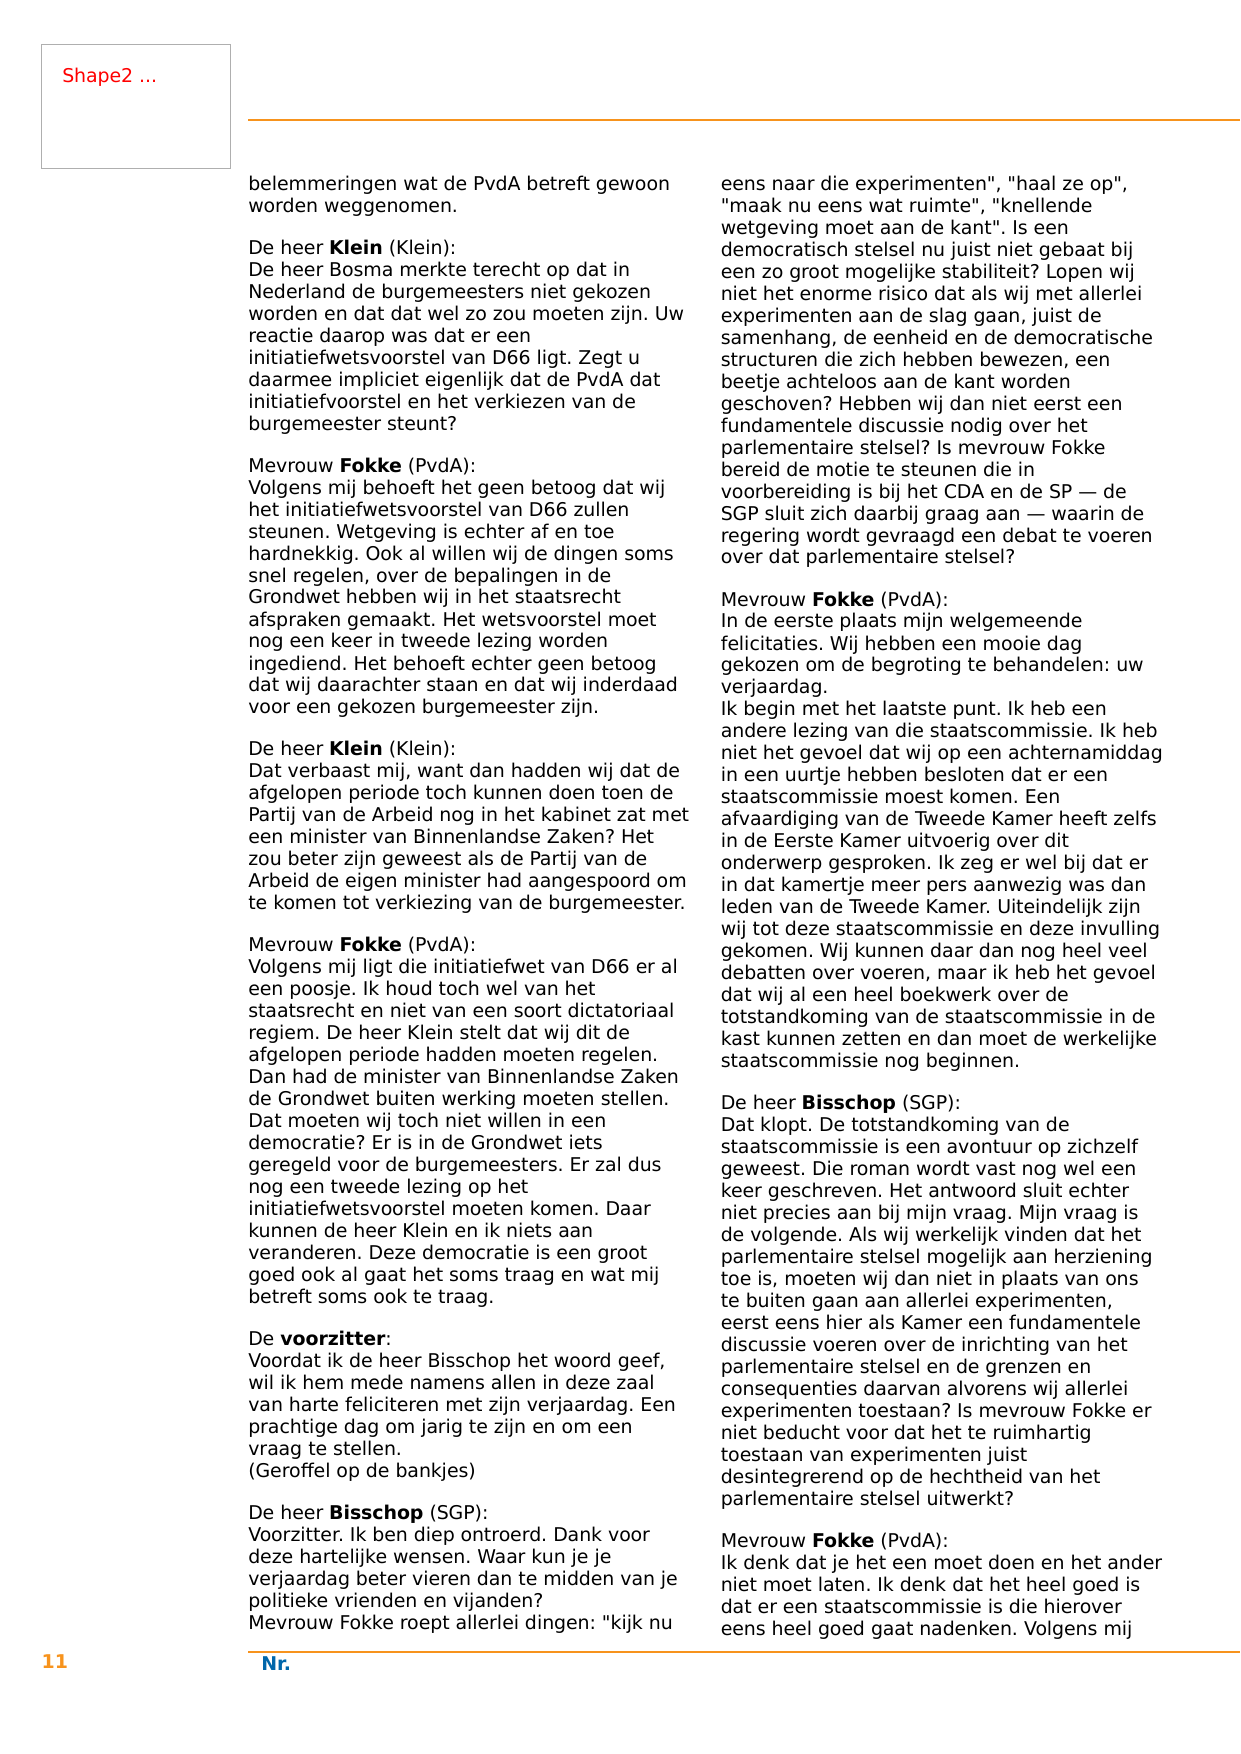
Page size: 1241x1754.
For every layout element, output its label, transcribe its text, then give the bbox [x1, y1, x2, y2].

text Voordat ik de heer Bisschop het woord geef, wil ik hem mede namens allen in deze zaal van harte feliciteren met zijn verjaardag. Een prachtige dag om jarig te zijn en om een vraag te stellen. [248, 1350, 691, 1460]
text Mevrouw Fokke (PvdA): [721, 588, 1163, 610]
text Dat verbaast mij, want dan hadden wij dat de afgelopen periode toch kunnen doen toen de Partij van de Arbeid nog in het kabinet zat met een minister van Binnenlandse Zaken? Het zou beter zijn geweest als de Partij van de Arbeid de eigen minister had aangespoord om te komen tot verkiezing van de burgemeester. [248, 760, 691, 914]
text De heer Bosma merkte terecht op dat in Nederland de burgemeesters niet gekozen worden en dat dat wel zo zou moeten zijn. Uw reactie daarop was dat er een initiatiefwetsvoorstel van D66 ligt. Zegt u daarmee impliciet eigenlijk dat de PvdA dat initiatiefvoorstel en het verkiezen van de burgemeester steunt? [248, 259, 691, 434]
text De heer Klein (Klein): [248, 237, 691, 259]
text Mevrouw Fokke (PvdA): [721, 1529, 1163, 1552]
text De voorzitter: [248, 1328, 691, 1350]
text In de eerste plaats mijn welgemeende felicitaties. Wij hebben een mooie dag gekozen om de begroting te behandelen: uw verjaardag. [721, 610, 1163, 698]
text Ik denk dat je het een moet doen en het ander niet moet laten. Ik denk dat het heel goed is dat er een staatscommissie is die hierover eens heel goed gaat nadenken. Volgens mij [721, 1552, 1163, 1639]
text Ik begin met het laatste punt. Ik heb een andere lezing van die staatscommissie. Ik heb niet het gevoel dat wij op een achternamiddag in een uurtje hebben besloten dat er een staatscommissie moest komen. Een afvaardiging van de Tweede Kamer heeft zelfs in de Eerste Kamer uitvoerig over dit onderwerp gesproken. Ik zeg er wel bij dat er in dat kamertje meer pers aanwezig was dan leden van de Tweede Kamer. Uiteindelijk zijn wij tot deze staatscommissie en deze invulling gekomen. Wij kunnen daar dan nog heel veel debatten over voeren, maar ik heb het gevoel dat wij al een heel boekwerk over de totstandkoming van de staatscommissie in de kast kunnen zetten en dan moet de werkelijke staatscommissie nog beginnen. [721, 698, 1163, 1072]
text De heer Bisschop (SGP): [721, 1092, 1163, 1114]
text (Geroffel op de bankjes) [248, 1460, 691, 1482]
text De heer Bisschop (SGP): [248, 1502, 691, 1524]
text De heer Klein (Klein): [248, 738, 691, 760]
text Dat klopt. De totstandkoming van de staatscommissie is een avontuur op zichzelf geweest. Die roman wordt vast nog wel een keer geschreven. Het antwoord sluit echter niet precies aan bij mijn vraag. Mijn vraag is de volgende. Als wij werkelijk vinden dat het parlementaire stelsel mogelijk aan herziening toe is, moeten wij dan niet in plaats van ons te buiten gaan aan allerlei experimenten, eerst eens hier als Kamer een fundamentele discussie voeren over de inrichting van het parlementaire stelsel en de grenzen en consequenties daarvan alvorens wij allerlei experimenten toestaan? Is mevrouw Fokke er niet beducht voor dat het te ruimhartig toestaan van experimenten juist desintegrerend op de hechtheid van het parlementaire stelsel uitwerkt? [721, 1114, 1163, 1509]
text belemmeringen wat de PvdA betreft gewoon worden weggenomen. [248, 173, 691, 217]
text eens naar die experimenten", "haal ze op", "maak nu eens wat ruimte", "knellende wetgeving moet aan de kant". Is een democratisch stelsel nu juist niet gebaat bij een zo groot mogelijke stabiliteit? Lopen wij niet het enorme risico dat als wij met allerlei experimenten aan de slag gaan, juist de samenhang, de eenheid en de democratische structuren die zich hebben bewezen, een beetje achteloos aan de kant worden geschoven? Hebben wij dan niet eerst een fundamentele discussie nodig over het parlementaire stelsel? Is mevrouw Fokke bereid de motie te steunen die in voorbereiding is bij het CDA en de SP — de SGP sluit zich daarbij graag aan — waarin de regering wordt gevraagd een debat te voeren over dat parlementaire stelsel? [721, 173, 1163, 568]
text Voorzitter. Ik ben diep ontroerd. Dank voor deze hartelijke wensen. Waar kun je je verjaardag beter vieren dan te midden van je politieke vrienden en vijanden? [248, 1524, 691, 1612]
text Mevrouw Fokke roept allerlei dingen: "kijk nu [248, 1612, 691, 1633]
text Mevrouw Fokke (PvdA): [248, 934, 691, 956]
text Mevrouw Fokke (PvdA): [248, 454, 691, 477]
text Volgens mij behoeft het geen betoog dat wij het initiatiefwetsvoorstel van D66 zullen steunen. Wetgeving is echter af en toe hardnekkig. Ook al willen wij de dingen soms snel regelen, over de bepalingen in de Grondwet hebben wij in het staatsrecht afspraken gemaakt. Het wetsvoorstel moet nog een keer in tweede lezing worden ingediend. Het behoeft echter geen betoog dat wij daarachter staan en dat wij inderdaad voor een gekozen burgemeester zijn. [248, 477, 691, 718]
text Volgens mij ligt die initiatiefwet van D66 er al een poosje. Ik houd toch wel van het staatsrecht en niet van een soort dictatoriaal regiem. De heer Klein stelt dat wij dit de afgelopen periode hadden moeten regelen. Dan had de minister van Binnenlandse Zaken de Grondwet buiten werking moeten stellen. Dat moeten wij toch niet willen in een democratie? Er is in de Grondwet iets geregeld voor de burgemeesters. Er zal dus nog een tweede lezing op het initiatiefwetsvoorstel moeten komen. Daar kunnen de heer Klein en ik niets aan veranderen. Deze democratie is een groot goed ook al gaat het soms traag en wat mij betreft soms ook te traag. [248, 956, 691, 1308]
